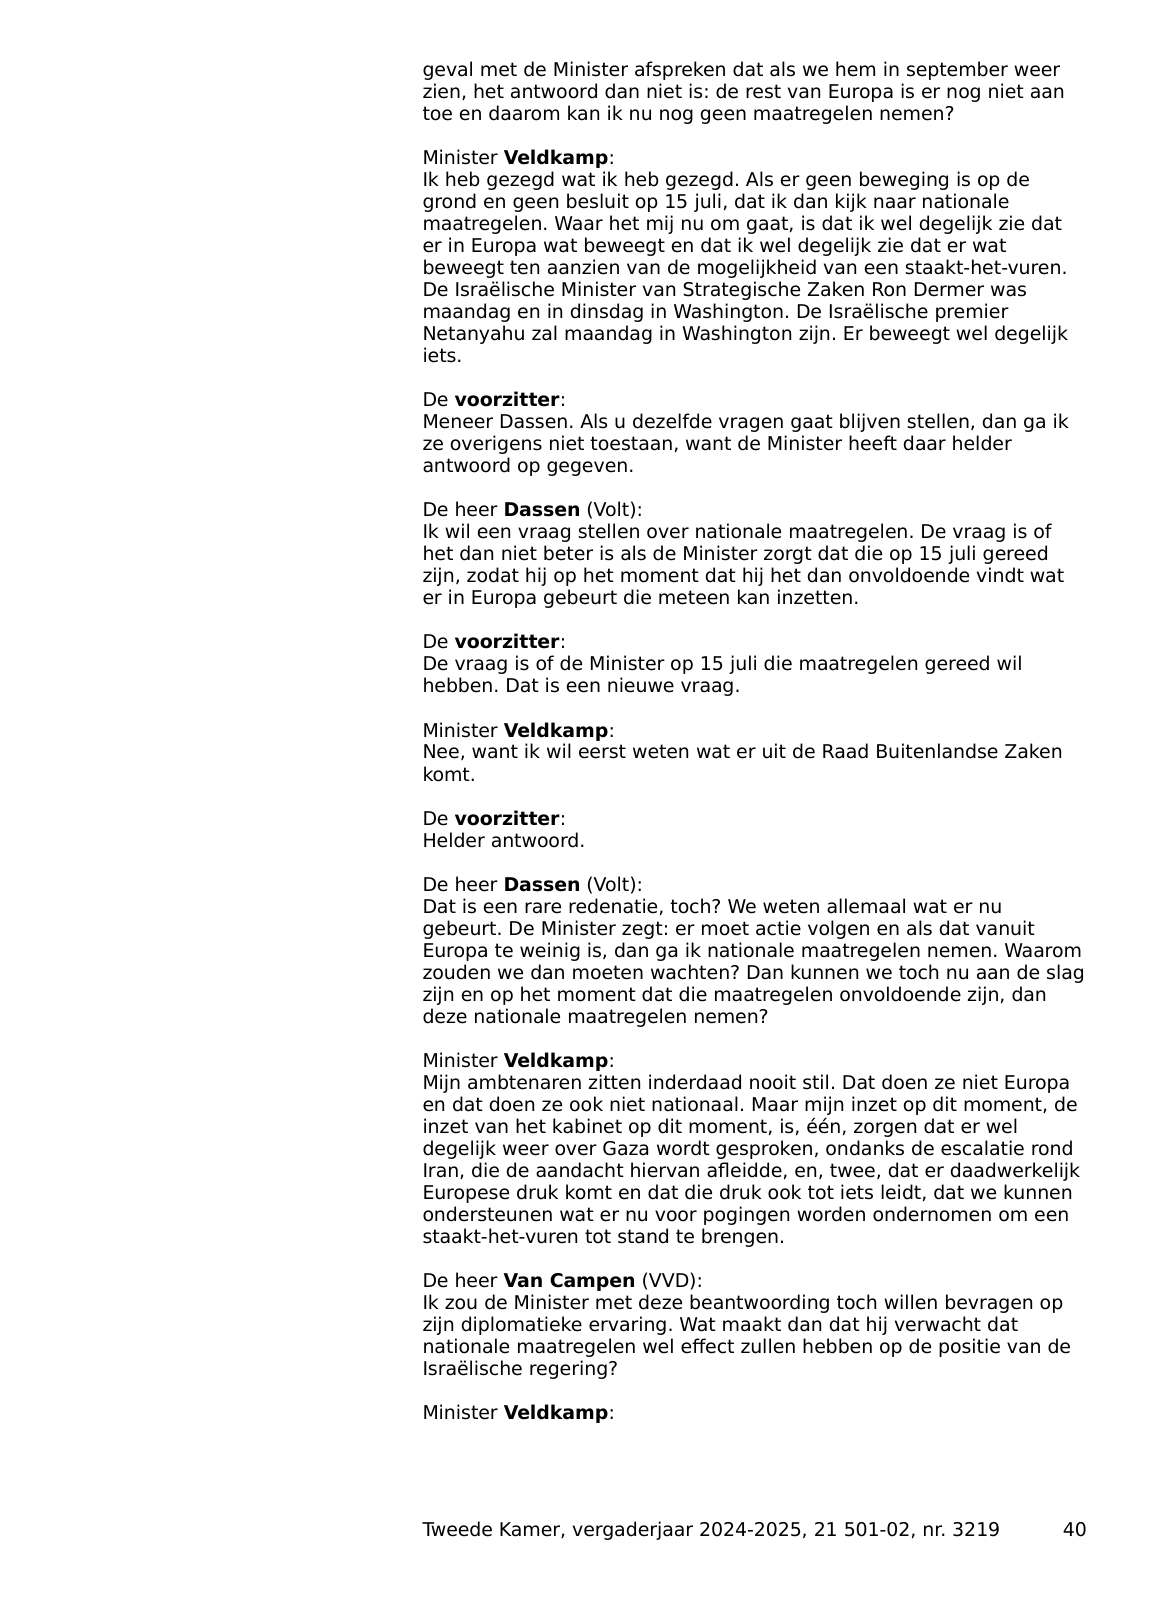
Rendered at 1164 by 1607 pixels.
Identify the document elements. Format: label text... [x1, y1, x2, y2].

text De voorzitter: [422, 808, 1087, 829]
text Minister Veldkamp: [422, 719, 1087, 741]
text De voorzitter: [422, 631, 1087, 653]
text Helder antwoord. [422, 829, 1087, 852]
text Mijn ambtenaren zitten inderdaad nooit stil. Dat doen ze niet Europa en dat doen ze ook niet nationaal. Maar mijn inzet op dit moment, de inzet van het kabinet op dit moment, is, één, zorgen dat er wel degelijk weer over Gaza wordt gesproken, ondanks de escalatie rond Iran, die de aandacht hiervan afleidde, en, twee, dat er daadwerkelijk Europese druk komt en dat die druk ook tot iets leidt, dat we kunnen ondersteunen wat er nu voor pogingen worden ondernomen om een staakt-het-vuren tot stand te brengen. [422, 1072, 1087, 1248]
text Nee, want ik wil eerst weten wat er uit de Raad Buitenlandse Zaken komt. [422, 741, 1087, 785]
text De heer Dassen (Volt): [422, 874, 1087, 896]
text Ik zou de Minister met deze beantwoording toch willen bevragen op zijn diplomatieke ervaring. Wat maakt dan dat hij verwacht dat nationale maatregelen wel effect zullen hebben op de positie van de Israëlische regering? [422, 1292, 1087, 1380]
text De vraag is of de Minister op 15 juli die maatregelen gereed wil hebben. Dat is een nieuwe vraag. [422, 653, 1087, 697]
text Ik wil een vraag stellen over nationale maatregelen. De vraag is of het dan niet beter is als de Minister zorgt dat die op 15 juli gereed zijn, zodat hij op het moment dat hij het dan onvoldoende vindt wat er in Europa gebeurt die meteen kan inzetten. [422, 521, 1087, 609]
text Minister Veldkamp: [422, 1402, 1087, 1424]
text De voorzitter: [422, 389, 1087, 411]
text Meneer Dassen. Als u dezelfde vragen gaat blijven stellen, dan ga ik ze overigens niet toestaan, want de Minister heeft daar helder antwoord op gegeven. [422, 411, 1087, 477]
text geval met de Minister afspreken dat als we hem in september weer zien, het antwoord dan niet is: de rest van Europa is er nog niet aan toe en daarom kan ik nu nog geen maatregelen nemen? [422, 59, 1087, 125]
text De heer Van Campen (VVD): [422, 1270, 1087, 1292]
text Ik heb gezegd wat ik heb gezegd. Als er geen beweging is op de grond en geen besluit op 15 juli, dat ik dan kijk naar nationale maatregelen. Waar het mij nu om gaat, is dat ik wel degelijk zie dat er in Europa wat beweegt en dat ik wel degelijk zie dat er wat beweegt ten aanzien van de mogelijkheid van een staakt-het-vuren. De Israëlische Minister van Strategische Zaken Ron Dermer was maandag en in dinsdag in Washington. De Israëlische premier Netanyahu zal maandag in Washington zijn. Er beweegt wel degelijk iets. [422, 169, 1087, 367]
text Minister Veldkamp: [422, 1050, 1087, 1072]
text De heer Dassen (Volt): [422, 499, 1087, 521]
text Minister Veldkamp: [422, 147, 1087, 169]
text Dat is een rare redenatie, toch? We weten allemaal wat er nu gebeurt. De Minister zegt: er moet actie volgen en als dat vanuit Europa te weinig is, dan ga ik nationale maatregelen nemen. Waarom zouden we dan moeten wachten? Dan kunnen we toch nu aan de slag zijn en op het moment dat die maatregelen onvoldoende zijn, dan deze nationale maatregelen nemen? [422, 896, 1087, 1028]
